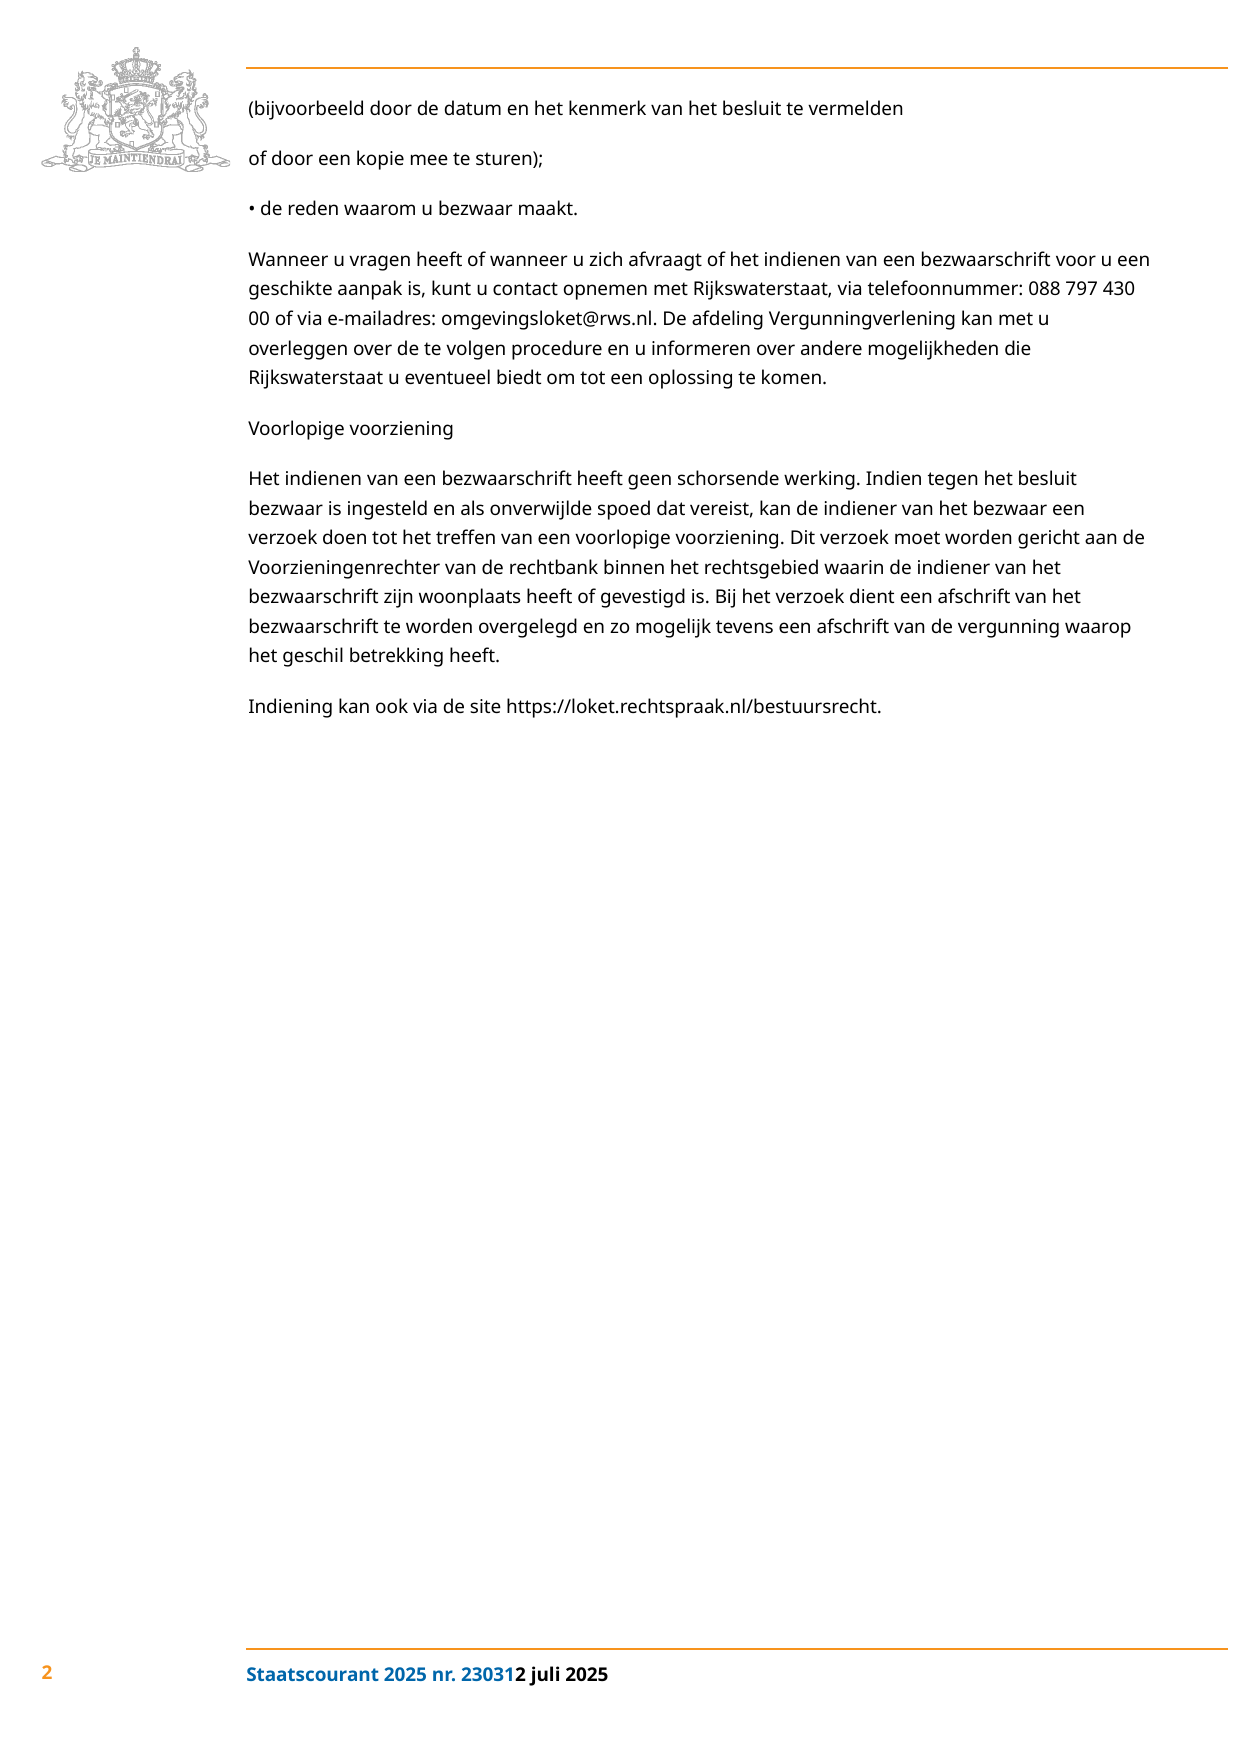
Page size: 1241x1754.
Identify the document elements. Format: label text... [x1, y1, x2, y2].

text (bijvoorbeeld door de datum en het kenmerk van het besluit te vermelden [248, 95, 1152, 121]
text Het indienen van een bezwaarschrift heeft geen schorsende werking. Indien tegen het besluit bezwaar is ingesteld en als onverwijlde spoed dat vereist, kan de indiener van het bezwaar een verzoek doen tot het treffen van een voorlopige voorziening. Dit verzoek moet worden gericht aan de Voorzieningenrechter van de rechtbank binnen het rechtsgebied waarin de indiener van het bezwaarschrift zijn woonplaats heeft of gevestigd is. Bij het verzoek dient een afschrift van het bezwaarschrift te worden overgelegd en zo mogelijk tevens een afschrift van de vergunning waarop het geschil betrekking heeft. [248, 465, 1152, 668]
text of door een kopie mee te sturen); [248, 145, 1152, 171]
text Wanneer u vragen heeft of wanneer u zich afvraagt of het indienen van een bezwaarschrift voor u een geschikte aanpak is, kunt u contact opnemen met Rijkswaterstaat, via telefoonnummer: 088 797 430 00 of via e-mailadres: omgevingsloket@rws.nl. De afdeling Vergunningverlening kan met u overleggen over de te volgen procedure en u informeren over andere mogelijkheden die Rijkswaterstaat u eventueel biedt om tot een oplossing te komen. [248, 246, 1152, 390]
picture [41, 47, 231, 172]
text • de reden waarom u bezwaar maakt. [248, 196, 1152, 221]
text Indiening kan ook via de site https://loket.rechtspraak.nl/bestuursrecht. [248, 693, 1152, 719]
text Voorlopige voorziening [248, 415, 1152, 441]
